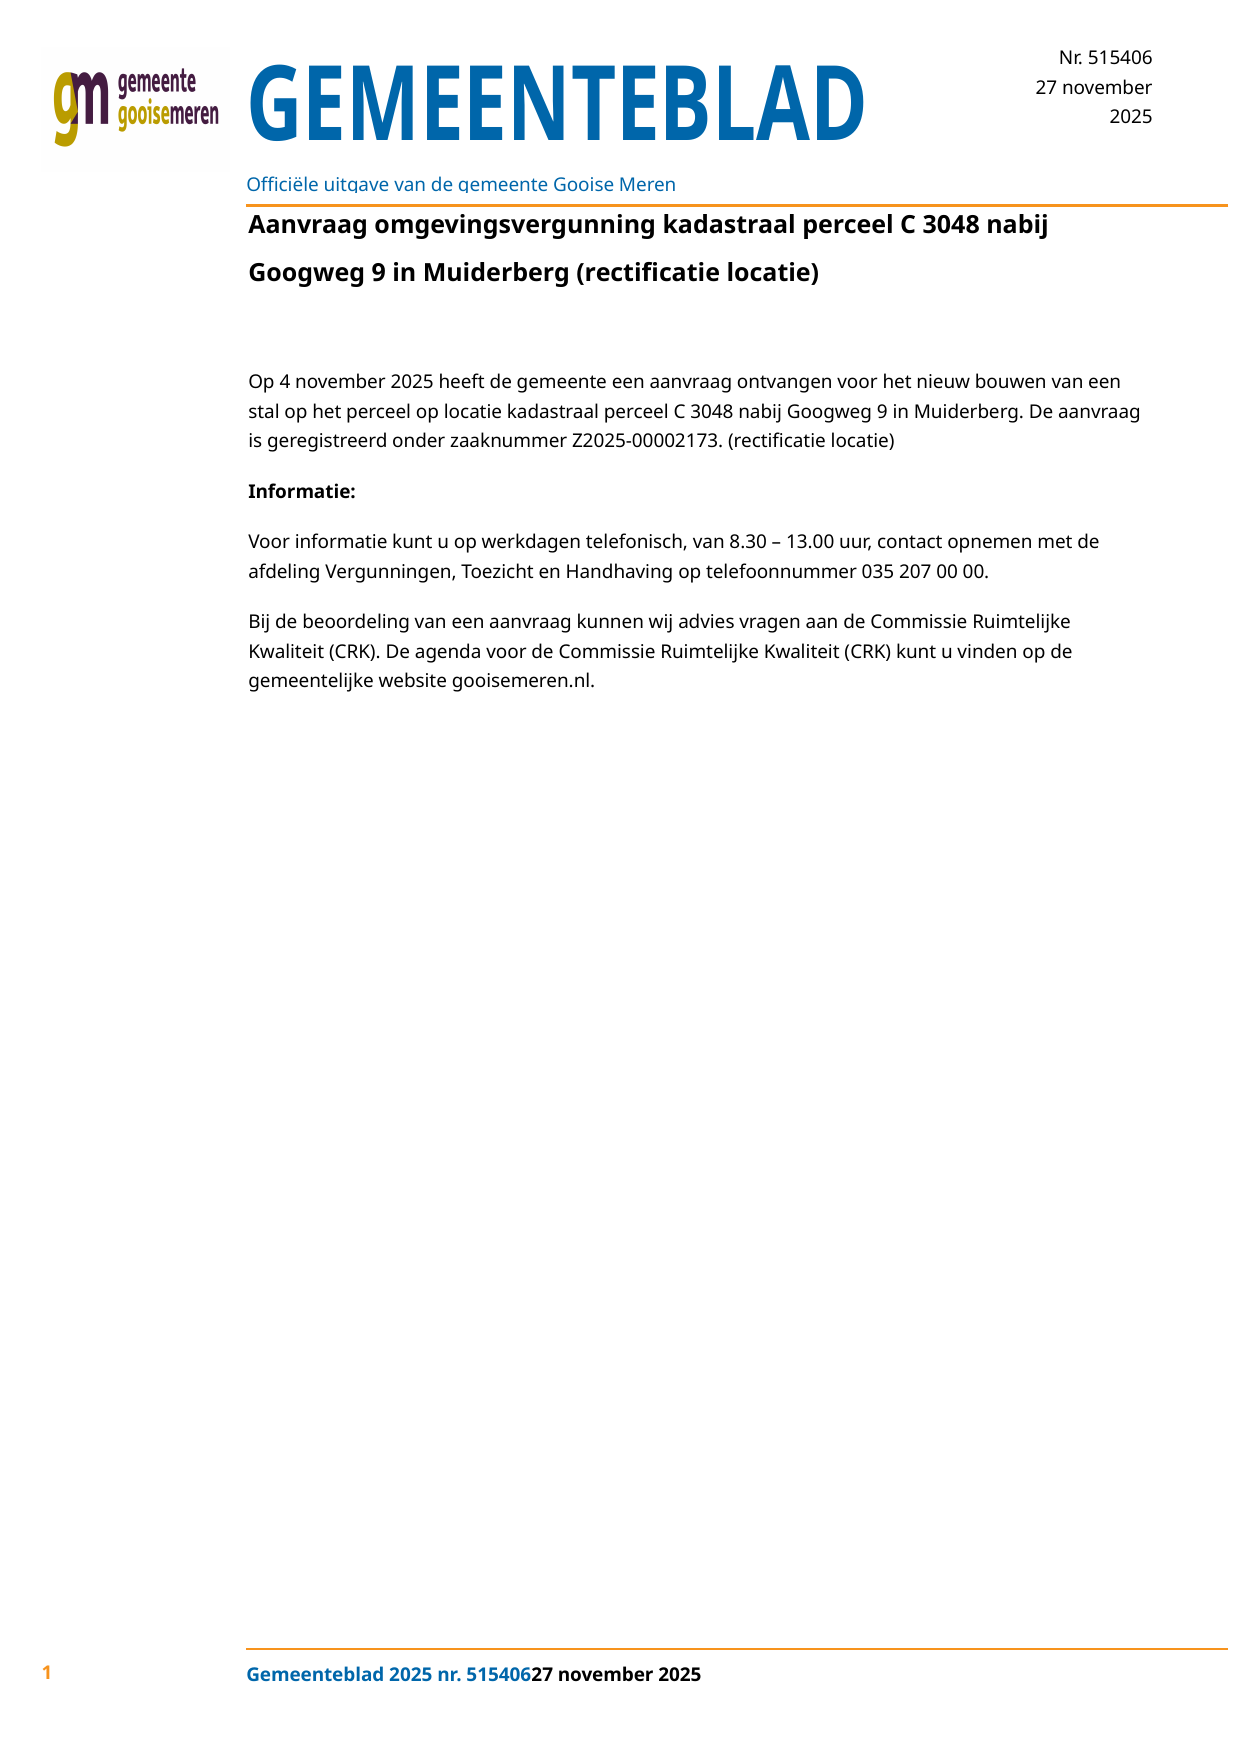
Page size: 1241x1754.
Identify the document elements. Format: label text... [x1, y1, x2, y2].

text Op 4 november 2025 heeft de gemeente een aanvraag ontvangen voor het nieuw bouwen van een stal op het perceel op locatie kadastraal perceel C 3048 nabij Googweg 9 in Muiderberg. De aanvraag is geregistreerd onder zaaknummer Z2025-00002173. (rectificatie locatie) [248, 368, 1152, 453]
text Aanvraag omgevingsvergunning kadastraal perceel C 3048 nabij Googweg 9 in Muiderberg (rectificatie locatie) [248, 207, 1152, 288]
text Bij de beoordeling van een aanvraag kunnen wij advies vragen aan de Commissie Ruimtelijke Kwaliteit (CRK). De agenda voor de Commissie Ruimtelijke Kwaliteit (CRK) kunt u vinden op de gemeentelijke website gooisemeren.nl. [248, 608, 1152, 693]
text Informatie: [248, 478, 1152, 504]
text Voor informatie kunt u op werkdagen telefonisch, van 8.30 – 13.00 uur, contact opnemen met de afdeling Vergunningen, Toezicht en Handhaving op telefoonnummer 035 207 00 00. [248, 528, 1152, 584]
picture [41, 47, 231, 172]
